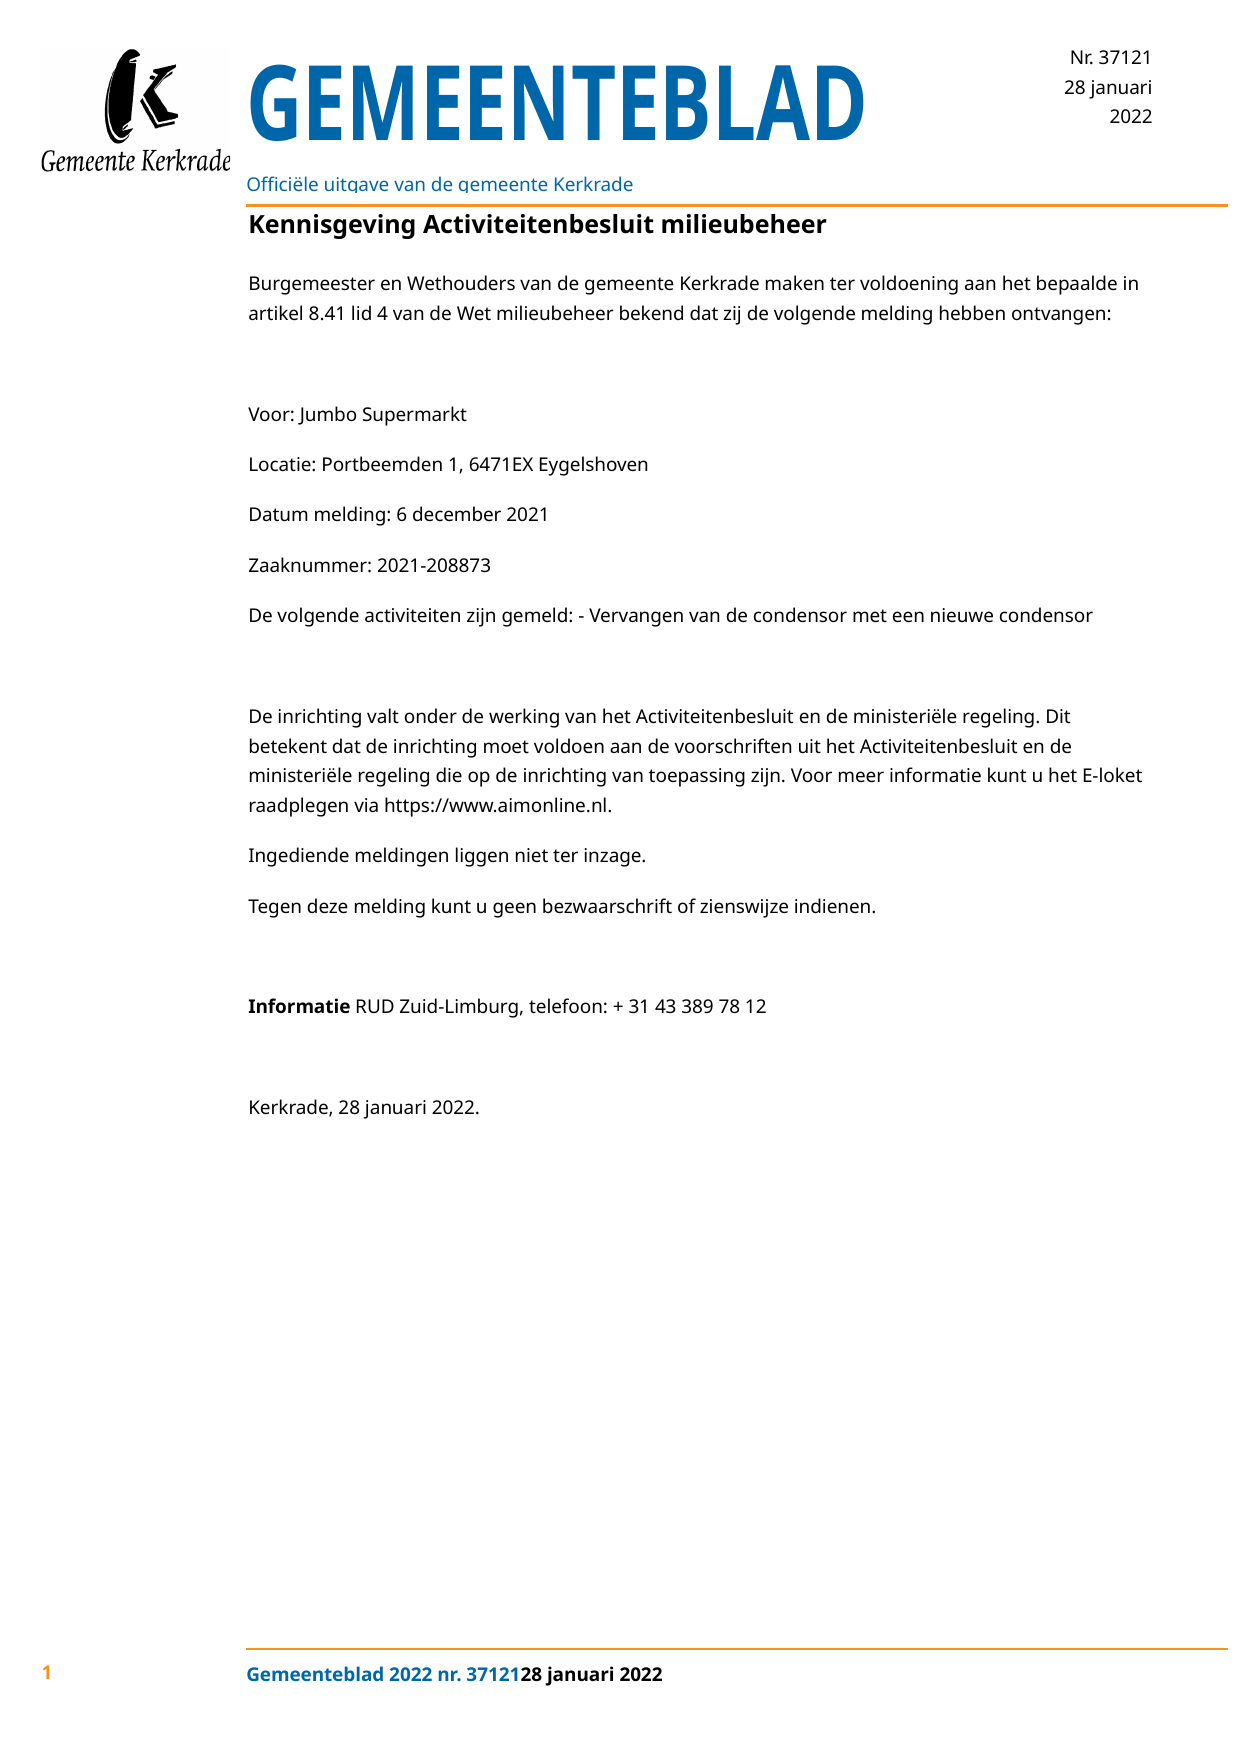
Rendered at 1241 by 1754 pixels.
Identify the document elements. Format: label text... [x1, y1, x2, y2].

text Tegen deze melding kunt u geen bezwaarschrift of zienswijze indienen. [248, 893, 1152, 918]
text Zaaknummer: 2021-208873 [248, 552, 1152, 578]
text Locatie: Portbeemden 1, 6471EX Eygelshoven [248, 451, 1152, 477]
text Kerkrade, 28 januari 2022. [248, 1094, 1152, 1120]
text De volgende activiteiten zijn gemeld: - Vervangen van de condensor met een nieuwe condensor [248, 602, 1152, 628]
text Kennisgeving Activiteitenbesluit milieubeheer [248, 207, 1152, 241]
text Datum melding: 6 december 2021 [248, 502, 1152, 527]
text Burgemeester en Wethouders van de gemeente Kerkrade maken ter voldoening aan het bepaalde in artikel 8.41 lid 4 van de Wet milieubeheer bekend dat zij de volgende melding hebben ontvangen: [248, 270, 1152, 326]
text De inrichting valt onder de werking van het Activiteitenbesluit en de ministeriële regeling. Dit betekent dat de inrichting moet voldoen aan de voorschriften uit het Activiteitenbesluit en de ministeriële regeling die op de inrichting van toepassing zijn. Voor meer informatie kunt u het E-loket raadplegen via https://www.aimonline.nl. [248, 703, 1152, 818]
text Ingediende meldingen liggen niet ter inzage. [248, 842, 1152, 868]
picture [41, 47, 231, 172]
text Voor: Jumbo Supermarkt [248, 401, 1152, 426]
text Informatie RUD Zuid-Limburg, telefoon: + 31 43 389 78 12 [248, 994, 1152, 1019]
